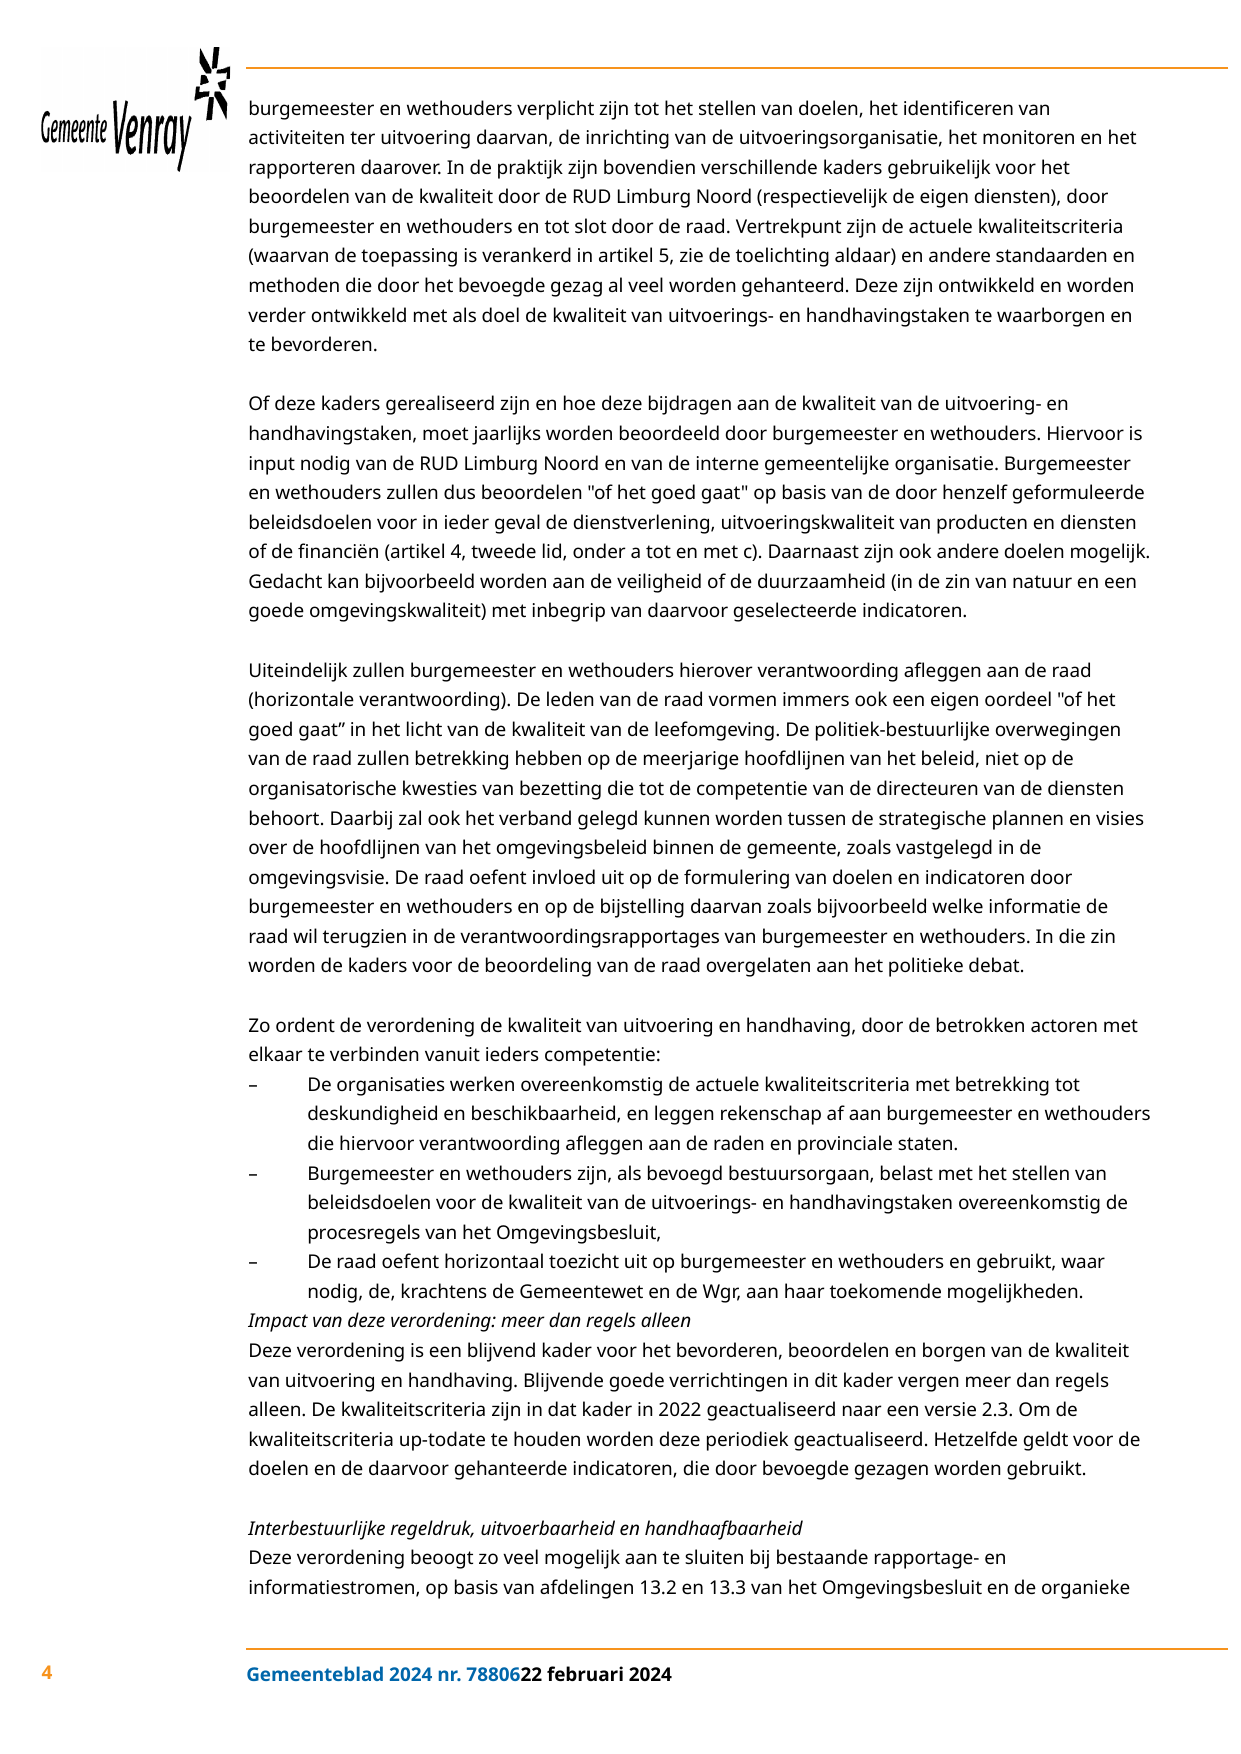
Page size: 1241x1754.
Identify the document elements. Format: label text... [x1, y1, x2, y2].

list De organisaties werken overeenkomstig de actuele kwaliteitscriteria met betrekking tot deskundigheid en beschikbaarheid, en leggen rekenschap af aan burgemeester en wethouders die hiervoor verantwoording afleggen aan de raden en provinciale staten. [248, 1071, 1152, 1156]
text Uiteindelijk zullen burgemeester en wethouders hierover verantwoording afleggen aan de raad (horizontale verantwoording). De leden van de raad vormen immers ook een eigen oordeel "of het goed gaat” in het licht van de kwaliteit van de leefomgeving. De politiek-bestuurlijke overwegingen van de raad zullen betrekking hebben op de meerjarige hoofdlijnen van het beleid, niet op de organisatorische kwesties van bezetting die tot de competentie van de directeuren van de diensten behoort. Daarbij zal ook het verband gelegd kunnen worden tussen de strategische plannen en visies over de hoofdlijnen van het omgevingsbeleid binnen de gemeente, zoals vastgelegd in de omgevingsvisie. De raad oefent invloed uit op de formulering van doelen en indicatoren door burgemeester en wethouders en op de bijstelling daarvan zoals bijvoorbeeld welke informatie de raad wil terugzien in de verantwoordingsrapportages van burgemeester en wethouders. In die zin worden de kaders voor de beoordeling van de raad overgelaten aan het politieke debat. [248, 657, 1152, 978]
text Deze verordening is een blijvend kader voor het bevorderen, beoordelen en borgen van de kwaliteit van uitvoering en handhaving. Blijvende goede verrichtingen in dit kader vergen meer dan regels alleen. De kwaliteitscriteria zijn in dat kader in 2022 geactualiseerd naar een versie 2.3. Om de kwaliteitscriteria up-todate te houden worden deze periodiek geactualiseerd. Hetzelfde geldt voor de doelen en de daarvoor gehanteerde indicatoren, die door bevoegde gezagen worden gebruikt. [248, 1337, 1152, 1481]
text Zo ordent de verordening de kwaliteit van uitvoering en handhaving, door de betrokken actoren met elkaar te verbinden vanuit ieders competentie: [248, 1012, 1152, 1067]
text Impact van deze verordening: meer dan regels alleen [248, 1308, 1152, 1333]
text Deze verordening beoogt zo veel mogelijk aan te sluiten bij bestaande rapportage- en informatiestromen, op basis van afdelingen 13.2 en 13.3 van het Omgevingsbesluit en de organieke [248, 1544, 1152, 1600]
text Of deze kaders gerealiseerd zijn en hoe deze bijdragen aan de kwaliteit van de uitvoering- en handhavingstaken, moet jaarlijks worden beoordeeld door burgemeester en wethouders. Hiervoor is input nodig van de RUD Limburg Noord en van de interne gemeentelijke organisatie. Burgemeester en wethouders zullen dus beoordelen "of het goed gaat" op basis van de door henzelf geformuleerde beleidsdoelen voor in ieder geval de dienstverlening, uitvoeringskwaliteit van producten en diensten of de financiën (artikel 4, tweede lid, onder a tot en met c). Daarnaast zijn ook andere doelen mogelijk. Gedacht kan bijvoorbeeld worden aan de veiligheid of de duurzaamheid (in de zin van natuur en een goede omgevingskwaliteit) met inbegrip van daarvoor geselecteerde indicatoren. [248, 391, 1152, 623]
text burgemeester en wethouders verplicht zijn tot het stellen van doelen, het identificeren van activiteiten ter uitvoering daarvan, de inrichting van de uitvoeringsorganisatie, het monitoren en het rapporteren daarover. In de praktijk zijn bovendien verschillende kaders gebruikelijk voor het beoordelen van de kwaliteit door de RUD Limburg Noord (respectievelijk de eigen diensten), door burgemeester en wethouders en tot slot door de raad. Vertrekpunt zijn de actuele kwaliteitscriteria (waarvan de toepassing is verankerd in artikel 5, zie de toelichting aldaar) en andere standaarden en methoden die door het bevoegde gezag al veel worden gehanteerd. Deze zijn ontwikkeld en worden verder ontwikkeld met als doel de kwaliteit van uitvoerings- en handhavingstaken te waarborgen en te bevorderen. [248, 95, 1152, 357]
picture [41, 47, 231, 172]
list Burgemeester en wethouders zijn, als bevoegd bestuursorgaan, belast met het stellen van beleidsdoelen voor de kwaliteit van de uitvoerings- en handhavingstaken overeenkomstig de procesregels van het Omgevingsbesluit, [248, 1160, 1152, 1245]
text Interbestuurlijke regeldruk, uitvoerbaarheid en handhaafbaarheid [248, 1515, 1152, 1541]
list De raad oefent horizontaal toezicht uit op burgemeester en wethouders en gebruikt, waar nodig, de, krachtens de Gemeentewet en de Wgr, aan haar toekomende mogelijkheden. [248, 1248, 1152, 1304]
